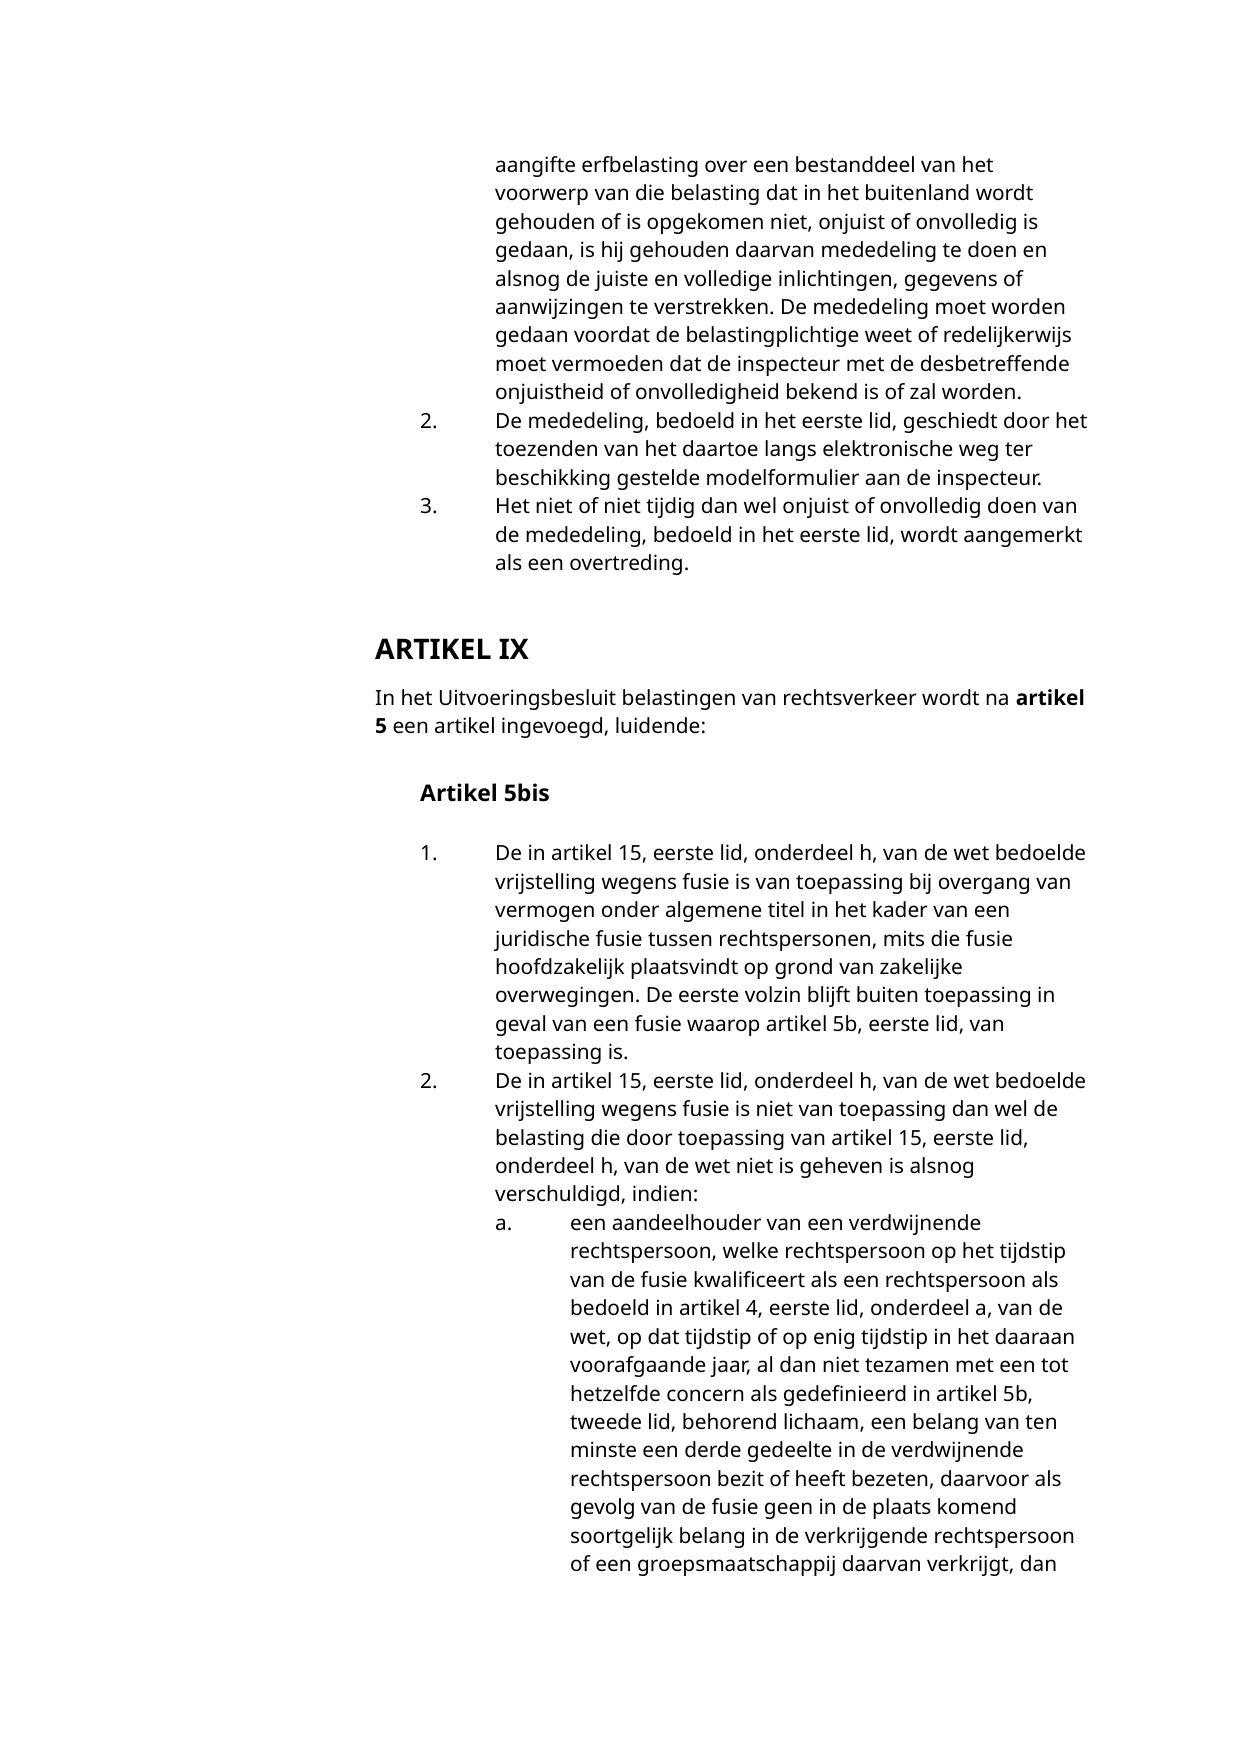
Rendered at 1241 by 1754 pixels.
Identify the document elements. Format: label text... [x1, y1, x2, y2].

text In het Uitvoeringsbesluit belastingen van rechtsverkeer wordt na artikel 5 een artikel ingevoegd, luidende: [375, 683, 1090, 739]
list De in artikel 15, eerste lid, onderdeel h, van de wet bedoelde vrijstelling wegens fusie is niet van toepassing dan wel de belasting die door toepassing van artikel 15, eerste lid, onderdeel h, van de wet niet is geheven is alsnog verschuldigd, indien: [420, 1066, 1090, 1208]
list De mededeling, bedoeld in het eerste lid, geschiedt door het toezenden van het daartoe langs elektronische weg ter beschikking gestelde modelformulier aan de inspecteur. [420, 406, 1090, 491]
list een aandeelhouder van een verdwijnende rechtspersoon, welke rechtspersoon op het tijdstip van de fusie kwalificeert als een rechtspersoon als bedoeld in artikel 4, eerste lid, onderdeel a, van de wet, op dat tijdstip of op enig tijdstip in het daaraan voorafgaande jaar, al dan niet tezamen met een tot hetzelfde concern als gedefinieerd in artikel 5b, tweede lid, behorend lichaam, een belang van ten minste een derde gedeelte in de verdwijnende rechtspersoon bezit of heeft bezeten, daarvoor als gevolg van de fusie geen in de plaats komend soortgelijk belang in de verkrijgende rechtspersoon of een groepsmaatschappij daarvan verkrijgt, dan [495, 1208, 1090, 1578]
list De in artikel 15, eerste lid, onderdeel h, van de wet bedoelde vrijstelling wegens fusie is van toepassing bij overgang van vermogen onder algemene titel in het kader van een juridische fusie tussen rechtspersonen, mits die fusie hoofdzakelijk plaatsvindt op grond van zakelijke overwegingen. De eerste volzin blijft buiten toepassing in geval van een fusie waarop artikel 5b, eerste lid, van toepassing is. [420, 838, 1090, 1066]
list Het niet of niet tijdig dan wel onjuist of onvolledig doen van de mededeling, bedoeld in het eerste lid, wordt aangemerkt als een overtreding. [420, 491, 1090, 577]
subtitle ARTIKEL IX [375, 629, 1090, 668]
subtitle Artikel 5bis [420, 777, 1090, 808]
list aangifte erfbelasting over een bestanddeel van het voorwerp van die belasting dat in het buitenland wordt gehouden of is opgekomen niet, onjuist of onvolledig is gedaan, is hij gehouden daarvan mededeling te doen en alsnog de juiste en volledige inlichtingen, gegevens of aanwijzingen te verstrekken. De mededeling moet worden gedaan voordat de belastingplichtige weet of redelijkerwijs moet vermoeden dat de inspecteur met de desbetreffende onjuistheid of onvolledigheid bekend is of zal worden. [420, 150, 1090, 406]
